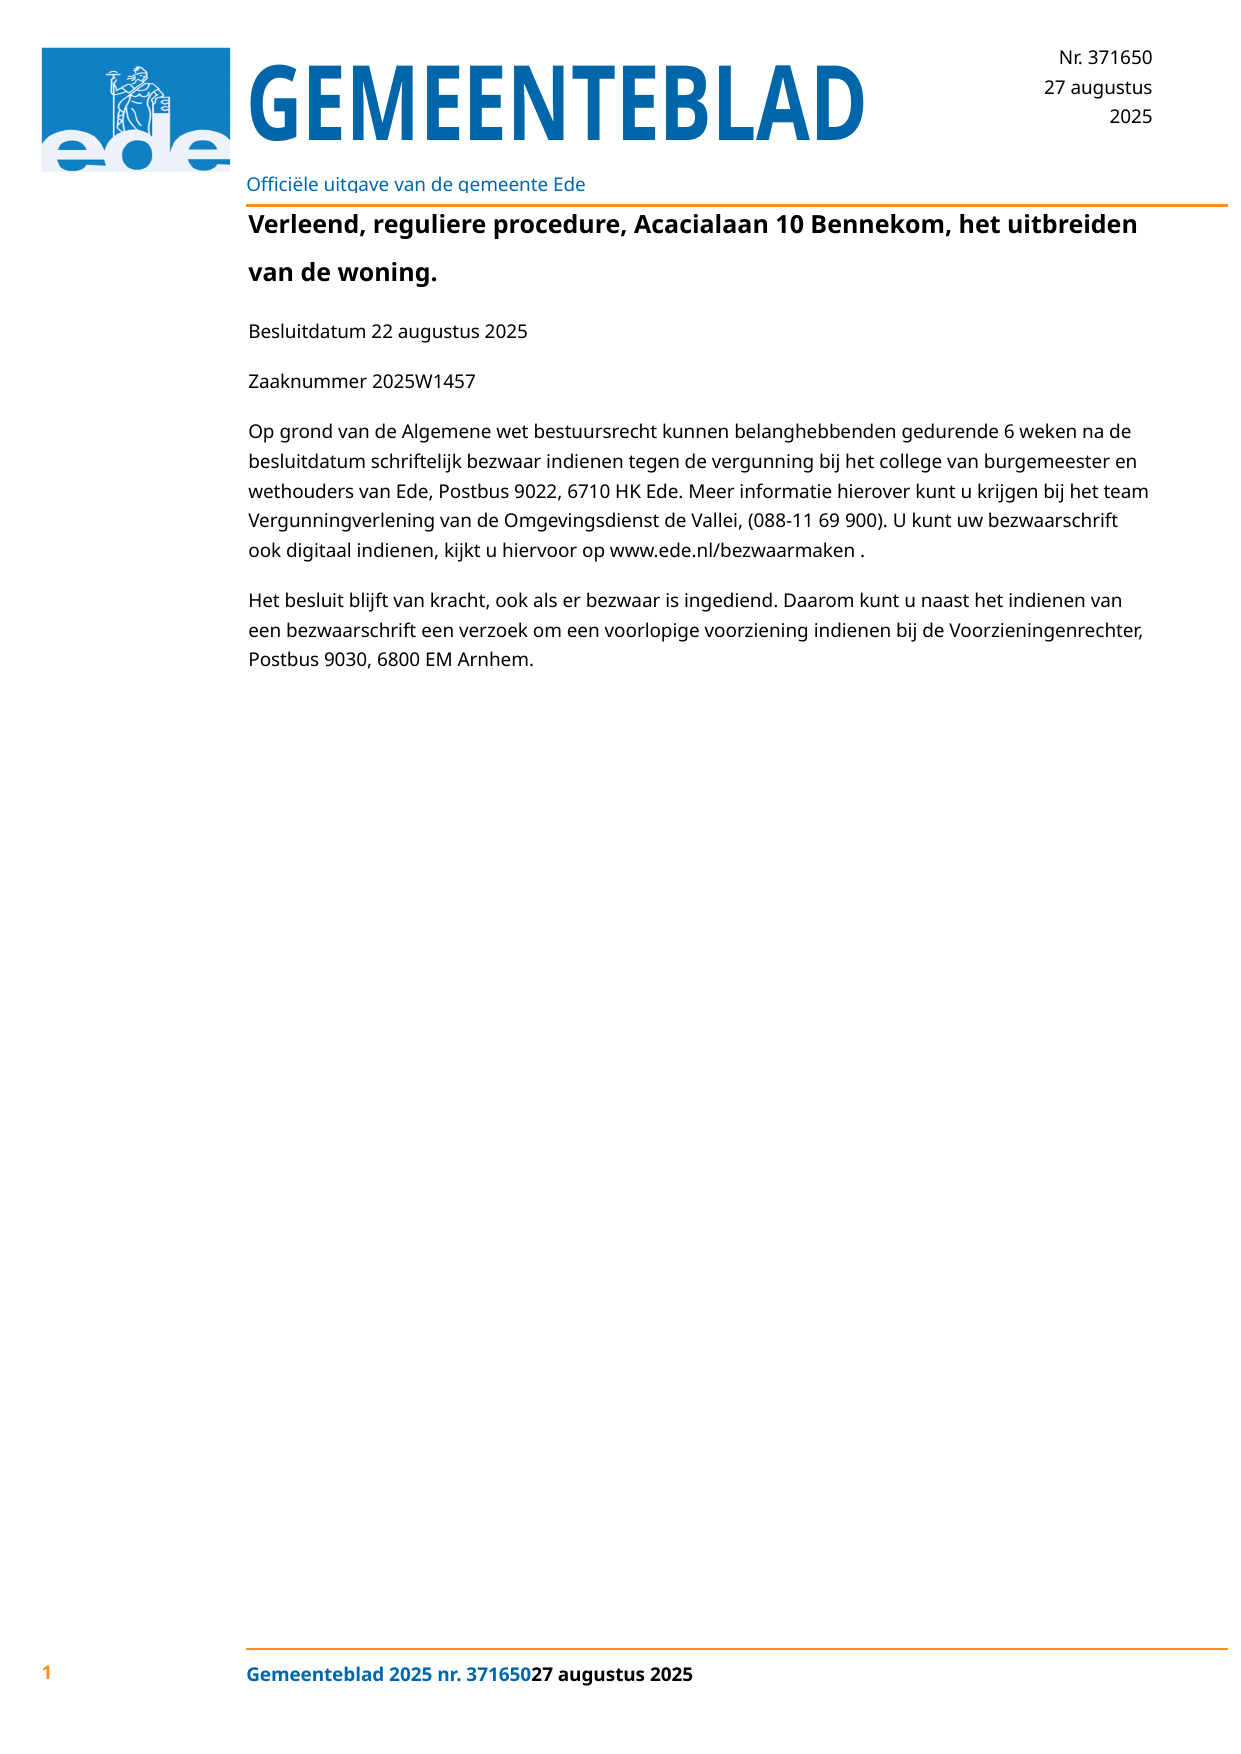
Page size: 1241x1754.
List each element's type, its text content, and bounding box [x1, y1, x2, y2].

text Verleend, reguliere procedure, Acacialaan 10 Bennekom, het uitbreiden van de woning. [248, 207, 1152, 288]
text Besluitdatum 22 augustus 2025 [248, 318, 1152, 344]
picture [41, 47, 231, 172]
text Het besluit blijft van kracht, ook als er bezwaar is ingediend. Daarom kunt u naast het indienen van een bezwaarschrift een verzoek om een voorlopige voorziening indienen bij de Voorzieningenrechter, Postbus 9030, 6800 EM Arnhem. [248, 587, 1152, 672]
text Op grond van de Algemene wet bestuursrecht kunnen belanghebbenden gedurende 6 weken na de besluitdatum schriftelijk bezwaar indienen tegen de vergunning bij het college van burgemeester en wethouders van Ede, Postbus 9022, 6710 HK Ede. Meer informatie hierover kunt u krijgen bij het team Vergunningverlening van de Omgevingsdienst de Vallei, (088-11 69 900). U kunt uw bezwaarschrift ook digitaal indienen, kijkt u hiervoor op www.ede.nl/bezwaarmaken . [248, 419, 1152, 563]
text Zaaknummer 2025W1457 [248, 368, 1152, 394]
